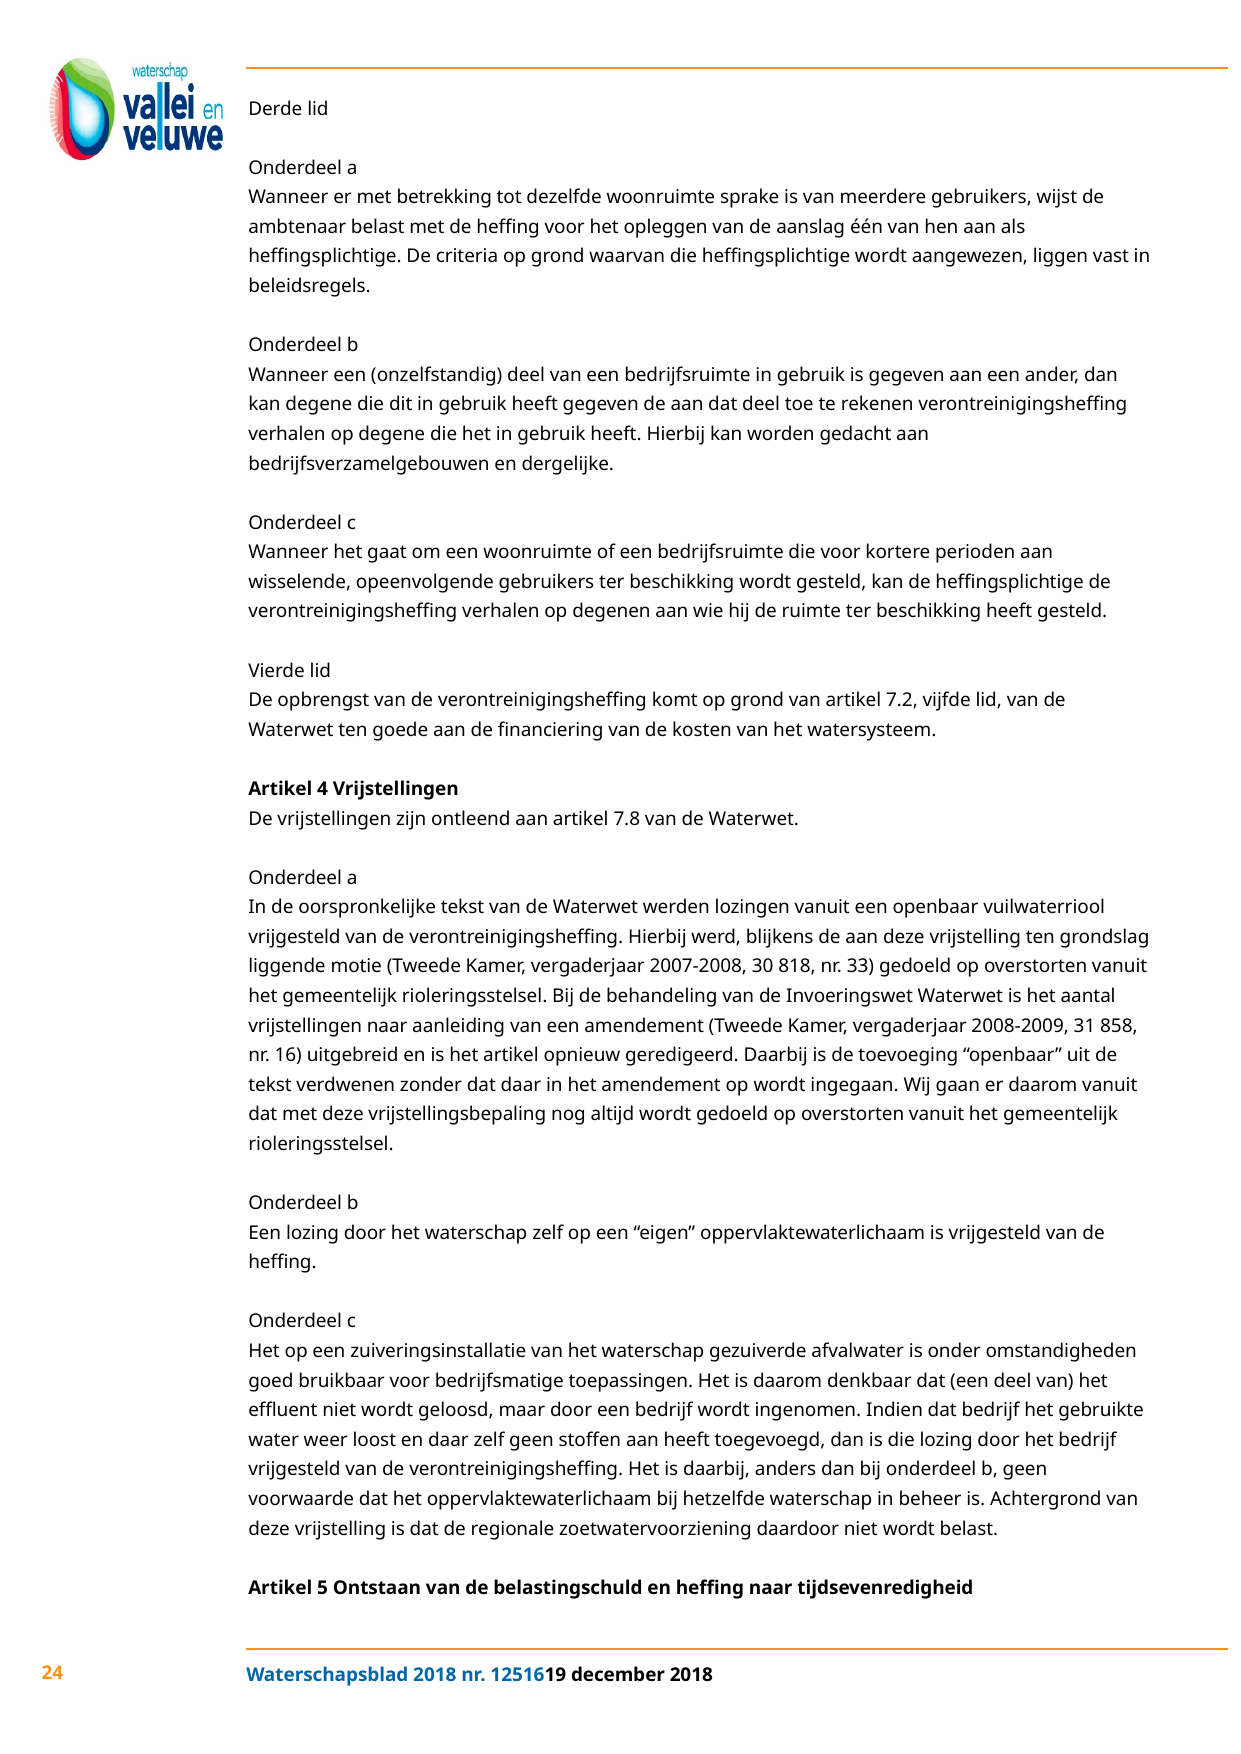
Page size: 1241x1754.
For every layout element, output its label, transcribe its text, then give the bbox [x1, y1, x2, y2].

text Onderdeel a [248, 154, 1152, 180]
text De opbrengst van de verontreinigingsheffing komt op grond van artikel 7.2, vijfde lid, van de Waterwet ten goede aan de financiering van de kosten van het watersysteem. [248, 686, 1152, 742]
text Artikel 4 Vrijstellingen [248, 775, 1152, 801]
text Onderdeel b [248, 1189, 1152, 1215]
text Wanneer een (onzelfstandig) deel van een bedrijfsruimte in gebruik is gegeven aan een ander, dan kan degene die dit in gebruik heeft gegeven de aan dat deel toe te rekenen verontreinigingsheffing verhalen op degene die het in gebruik heeft. Hierbij kan worden gedacht aan bedrijfsverzamelgebouwen en dergelijke. [248, 361, 1152, 476]
text Vierde lid [248, 657, 1152, 683]
picture [41, 47, 231, 172]
text In de oorspronkelijke tekst van de Waterwet werden lozingen vanuit een openbaar vuilwaterriool vrijgesteld van de verontreinigingsheffing. Hierbij werd, blijkens de aan deze vrijstelling ten grondslag liggende motie (Tweede Kamer, vergaderjaar 2007-2008, 30 818, nr. 33) gedoeld op overstorten vanuit het gemeentelijk rioleringsstelsel. Bij de behandeling van de Invoeringswet Waterwet is het aantal vrijstellingen naar aanleiding van een amendement (Tweede Kamer, vergaderjaar 2008-2009, 31 858, nr. 16) uitgebreid en is het artikel opnieuw geredigeerd. Daarbij is de toevoeging “openbaar” uit de tekst verdwenen zonder dat daar in het amendement op wordt ingegaan. Wij gaan er daarom vanuit dat met deze vrijstellingsbepaling nog altijd wordt gedoeld op overstorten vanuit het gemeentelijk rioleringsstelsel. [248, 893, 1152, 1156]
text Wanneer er met betrekking tot dezelfde woonruimte sprake is van meerdere gebruikers, wijst de ambtenaar belast met de heffing voor het opleggen van de aanslag één van hen aan als heffingsplichtige. De criteria op grond waarvan die heffingsplichtige wordt aangewezen, liggen vast in beleidsregels. [248, 183, 1152, 298]
text Het op een zuiveringsinstallatie van het waterschap gezuiverde afvalwater is onder omstandigheden goed bruikbaar voor bedrijfsmatige toepassingen. Het is daarom denkbaar dat (een deel van) het effluent niet wordt geloosd, maar door een bedrijf wordt ingenomen. Indien dat bedrijf het gebruikte water weer loost en daar zelf geen stoffen aan heeft toegevoegd, dan is die lozing door het bedrijf vrijgesteld van de verontreinigingsheffing. Het is daarbij, anders dan bij onderdeel b, geen voorwaarde dat het oppervlaktewaterlichaam bij hetzelfde waterschap in beheer is. Achtergrond van deze vrijstelling is dat de regionale zoetwatervoorziening daardoor niet wordt belast. [248, 1337, 1152, 1541]
text Onderdeel b [248, 331, 1152, 357]
text Onderdeel c [248, 509, 1152, 535]
text Artikel 5 Ontstaan van de belastingschuld en heffing naar tijdsevenredigheid [248, 1574, 1152, 1600]
text Wanneer het gaat om een woonruimte of een bedrijfsruimte die voor kortere perioden aan wisselende, opeenvolgende gebruikers ter beschikking wordt gesteld, kan de heffingsplichtige de verontreinigingsheffing verhalen op degenen aan wie hij de ruimte ter beschikking heeft gesteld. [248, 538, 1152, 623]
text Een lozing door het waterschap zelf op een “eigen” oppervlaktewaterlichaam is vrijgesteld van de heffing. [248, 1219, 1152, 1274]
text Onderdeel c [248, 1308, 1152, 1333]
text De vrijstellingen zijn ontleend aan artikel 7.8 van de Waterwet. [248, 805, 1152, 831]
text Onderdeel a [248, 864, 1152, 890]
text Derde lid [248, 95, 1152, 121]
